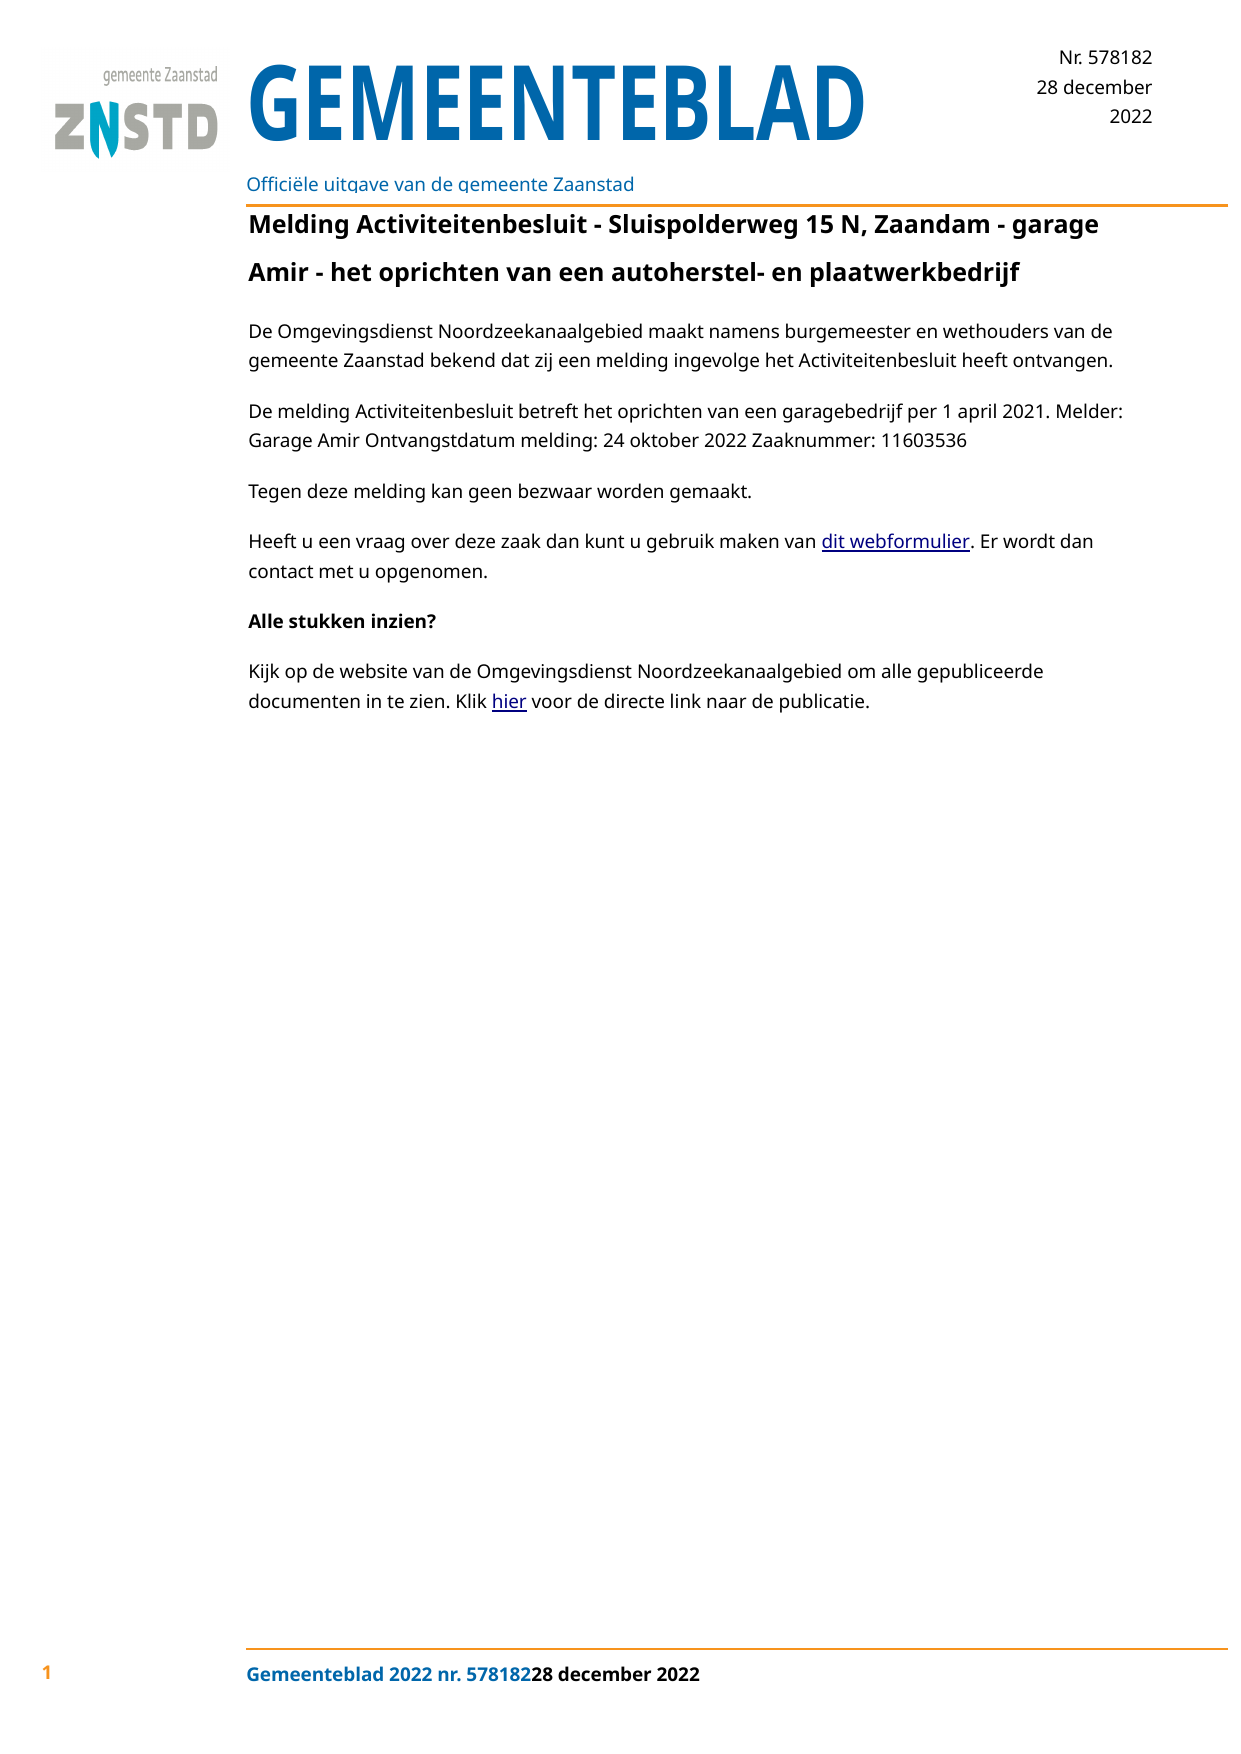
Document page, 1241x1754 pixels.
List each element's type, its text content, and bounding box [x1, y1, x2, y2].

text Melding Activiteitenbesluit - Sluispolderweg 15 N, Zaandam - garage Amir - het oprichten van een autoherstel- en plaatwerkbedrijf [248, 207, 1152, 288]
text Heeft u een vraag over deze zaak dan kunt u gebruik maken van dit webformulier. Er wordt dan contact met u opgenomen. [248, 528, 1152, 584]
text De Omgevingsdienst Noordzeekanaalgebied maakt namens burgemeester en wethouders van de gemeente Zaanstad bekend dat zij een melding ingevolge het Activiteitenbesluit heeft ontvangen. [248, 318, 1152, 373]
text Alle stukken inzien? [248, 608, 1152, 634]
text De melding Activiteitenbesluit betreft het oprichten van een garagebedrijf per 1 april 2021. Melder: Garage Amir Ontvangstdatum melding: 24 oktober 2022 Zaaknummer: 11603536 [248, 398, 1152, 453]
picture [41, 47, 231, 172]
text Kijk op de website van de Omgevingsdienst Noordzeekanaalgebied om alle gepubliceerde documenten in te zien. Klik hier voor de directe link naar de publicatie. [248, 659, 1152, 714]
text Tegen deze melding kan geen bezwaar worden gemaakt. [248, 478, 1152, 504]
